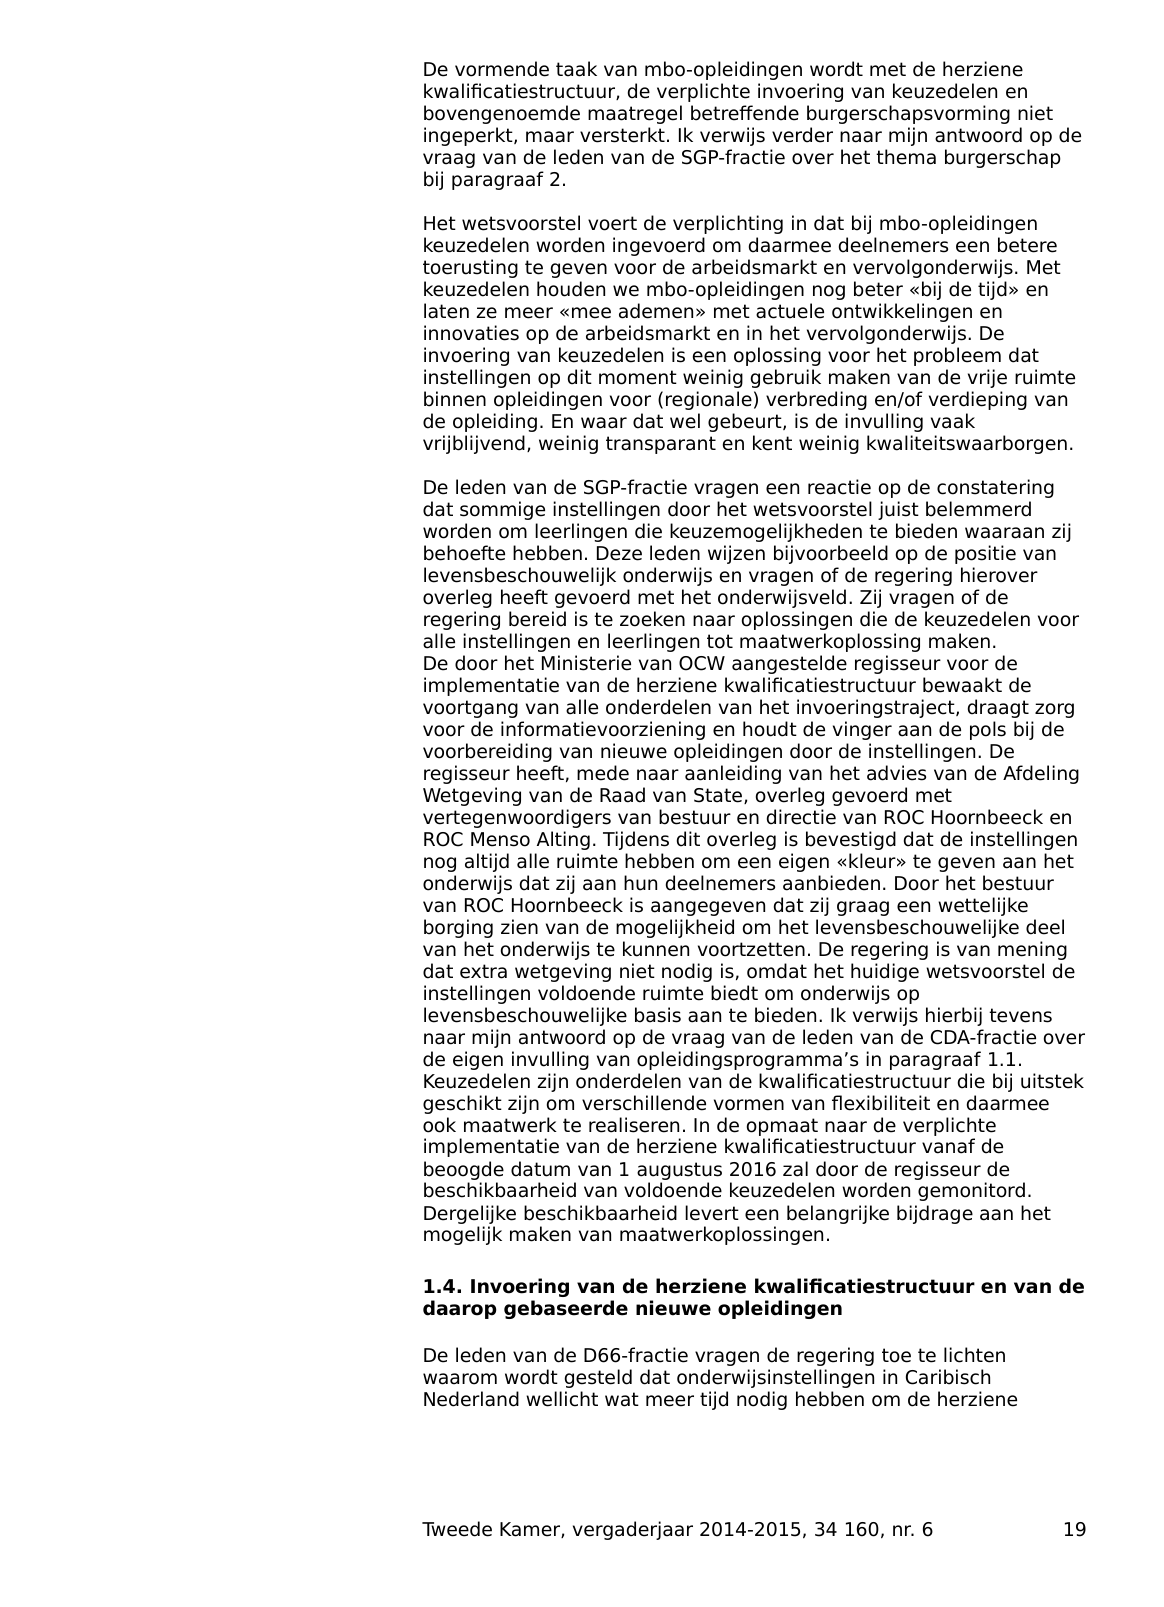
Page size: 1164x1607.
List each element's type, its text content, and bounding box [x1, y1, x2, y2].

text Het wetsvoorstel voert de verplichting in dat bij mbo-opleidingen keuzedelen worden ingevoerd om daarmee deelnemers een betere toerusting te geven voor de arbeidsmarkt en vervolgonderwijs. Met keuzedelen houden we mbo-opleidingen nog beter «bij de tijd» en laten ze meer «mee ademen» met actuele ontwikkelingen en innovaties op de arbeidsmarkt en in het vervolgonderwijs. De invoering van keuzedelen is een oplossing voor het probleem dat instellingen op dit moment weinig gebruik maken van de vrije ruimte binnen opleidingen voor (regionale) verbreding en/of verdieping van de opleiding. En waar dat wel gebeurt, is de invulling vaak vrijblijvend, weinig transparant en kent weinig kwaliteitswaarborgen. [422, 213, 1087, 455]
subtitle 1.4. Invoering van de herziene kwalificatiestructuur en van de daarop gebaseerde nieuwe opleidingen [422, 1276, 1087, 1320]
text Keuzedelen zijn onderdelen van de kwalificatiestructuur die bij uitstek geschikt zijn om verschillende vormen van flexibiliteit en daarmee ook maatwerk te realiseren. In de opmaat naar de verplichte implementatie van de herziene kwalificatiestructuur vanaf de beoogde datum van 1 augustus 2016 zal door de regisseur de beschikbaarheid van voldoende keuzedelen worden gemonitord. Dergelijke beschikbaarheid levert een belangrijke bijdrage aan het mogelijk maken van maatwerkoplossingen. [422, 1071, 1087, 1246]
text De door het Ministerie van OCW aangestelde regisseur voor de implementatie van de herziene kwalificatiestructuur bewaakt de voortgang van alle onderdelen van het invoeringstraject, draagt zorg voor de informatievoorziening en houdt de vinger aan de pols bij de voorbereiding van nieuwe opleidingen door de instellingen. De regisseur heeft, mede naar aanleiding van het advies van de Afdeling Wetgeving van de Raad van State, overleg gevoerd met vertegenwoordigers van bestuur en directie van ROC Hoornbeeck en ROC Menso Alting. Tijdens dit overleg is bevestigd dat de instellingen nog altijd alle ruimte hebben om een eigen «kleur» te geven aan het onderwijs dat zij aan hun deelnemers aanbieden. Door het bestuur van ROC Hoornbeeck is aangegeven dat zij graag een wettelijke borging zien van de mogelijkheid om het levensbeschouwelijke deel van het onderwijs te kunnen voortzetten. De regering is van mening dat extra wetgeving niet nodig is, omdat het huidige wetsvoorstel de instellingen voldoende ruimte biedt om onderwijs op levensbeschouwelijke basis aan te bieden. Ik verwijs hierbij tevens naar mijn antwoord op de vraag van de leden van de CDA-fractie over de eigen invulling van opleidingsprogramma’s in paragraaf 1.1. [422, 653, 1087, 1071]
text De leden van de D66-fractie vragen de regering toe te lichten waarom wordt gesteld dat onderwijsinstellingen in Caribisch Nederland wellicht wat meer tijd nodig hebben om de herziene [422, 1345, 1087, 1411]
text De leden van de SGP-fractie vragen een reactie op de constatering dat sommige instellingen door het wetsvoorstel juist belemmerd worden om leerlingen die keuzemogelijkheden te bieden waaraan zij behoefte hebben. Deze leden wijzen bijvoorbeeld op de positie van levensbeschouwelijk onderwijs en vragen of de regering hierover overleg heeft gevoerd met het onderwijsveld. Zij vragen of de regering bereid is te zoeken naar oplossingen die de keuzedelen voor alle instellingen en leerlingen tot maatwerkoplossing maken. [422, 477, 1087, 653]
text De vormende taak van mbo-opleidingen wordt met de herziene kwalificatiestructuur, de verplichte invoering van keuzedelen en bovengenoemde maatregel betreffende burgerschapsvorming niet ingeperkt, maar versterkt. Ik verwijs verder naar mijn antwoord op de vraag van de leden van de SGP-fractie over het thema burgerschap bij paragraaf 2. [422, 59, 1087, 191]
